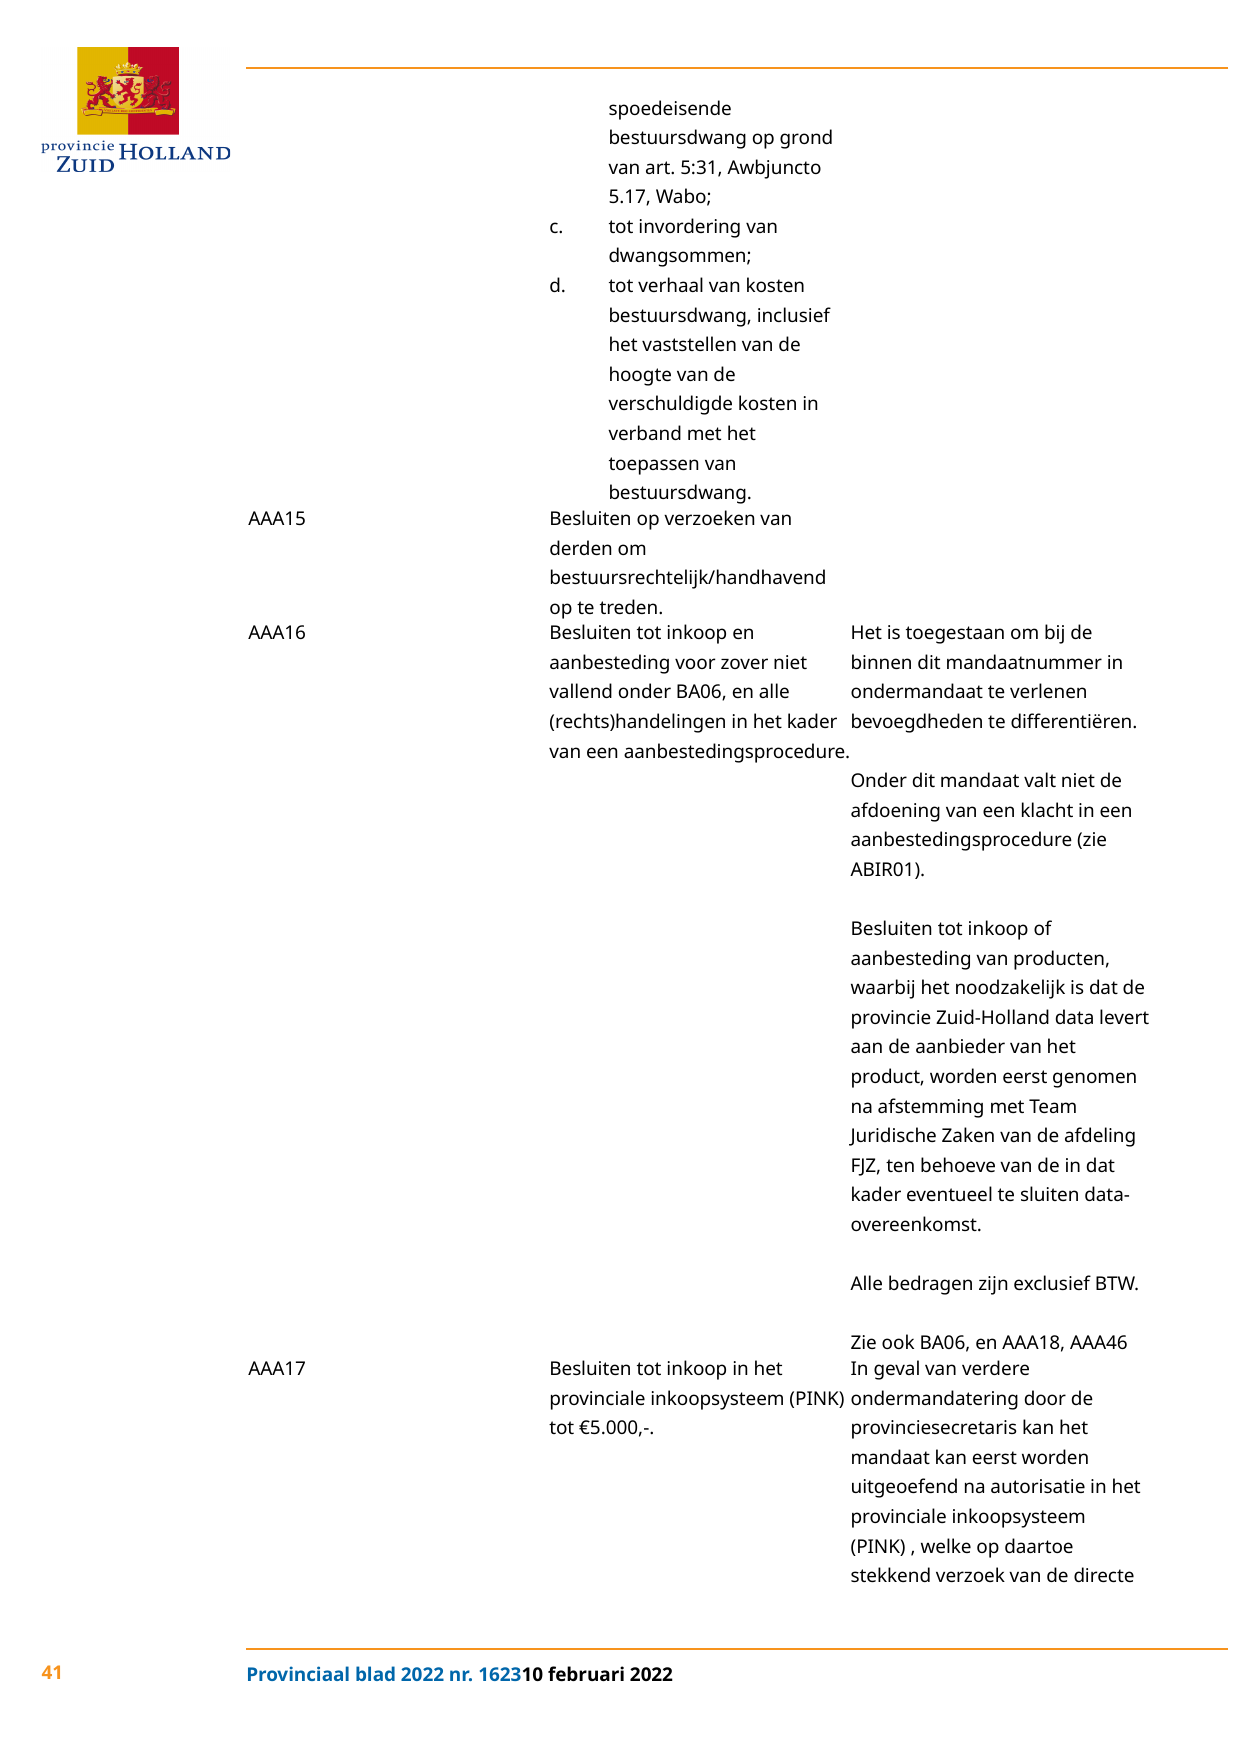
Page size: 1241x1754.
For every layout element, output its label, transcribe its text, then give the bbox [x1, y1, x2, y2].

table_cell spoedeisende bestuursdwang op grond van art. 5:31, Awbjuncto 5.17, Wabo; tot invordering van dwangsommen; tot verhaal van kosten bestuursdwang, inclusief het vaststellen van de hoogte van de verschuldigde kosten in verband met het toepassen van bestuursdwang. [549, 95, 850, 505]
table_cell [248, 95, 549, 505]
picture [41, 47, 231, 172]
table_cell Het is toegestaan om bij de binnen dit mandaatnummer in ondermandaat te verlenen bevoegdheden te differentiëren. Onder dit mandaat valt niet de afdoening van een klacht in een aanbestedingsprocedure (zie ABIR01). Besluiten tot inkoop of aanbesteding van producten, waarbij het noodzakelijk is dat de provincie Zuid-Holland data levert aan de aanbieder van het product, worden eerst genomen na afstemming met Team Juridische Zaken van de afdeling FJZ, ten behoeve van de in dat kader eventueel te sluiten data-overeenkomst. Alle bedragen zijn exclusief BTW. Zie ook BA06, en AAA18, AAA46 [850, 620, 1152, 1355]
table_cell AAA15 [248, 505, 549, 619]
table_cell Besluiten op verzoeken van derden om bestuursrechtelijk/handhavend op te treden. [549, 505, 850, 619]
table_cell AAA17 [248, 1355, 549, 1588]
table_cell In geval van verdere ondermandatering door de provinciesecretaris kan het mandaat kan eerst worden uitgeoefend na autorisatie in het provinciale inkoopsysteem (PINK) , welke op daartoe stekkend verzoek van de directe [850, 1355, 1152, 1588]
table_cell [850, 95, 1152, 505]
table_cell AAA16 [248, 620, 549, 1355]
table_cell Besluiten tot inkoop in het provinciale inkoopsysteem (PINK) tot €5.000,-. [549, 1355, 850, 1588]
table_cell Besluiten tot inkoop en aanbesteding voor zover niet vallend onder BA06, en alle (rechts)handelingen in het kader van een aanbestedingsprocedure. [549, 620, 850, 1355]
table_cell [850, 505, 1152, 619]
